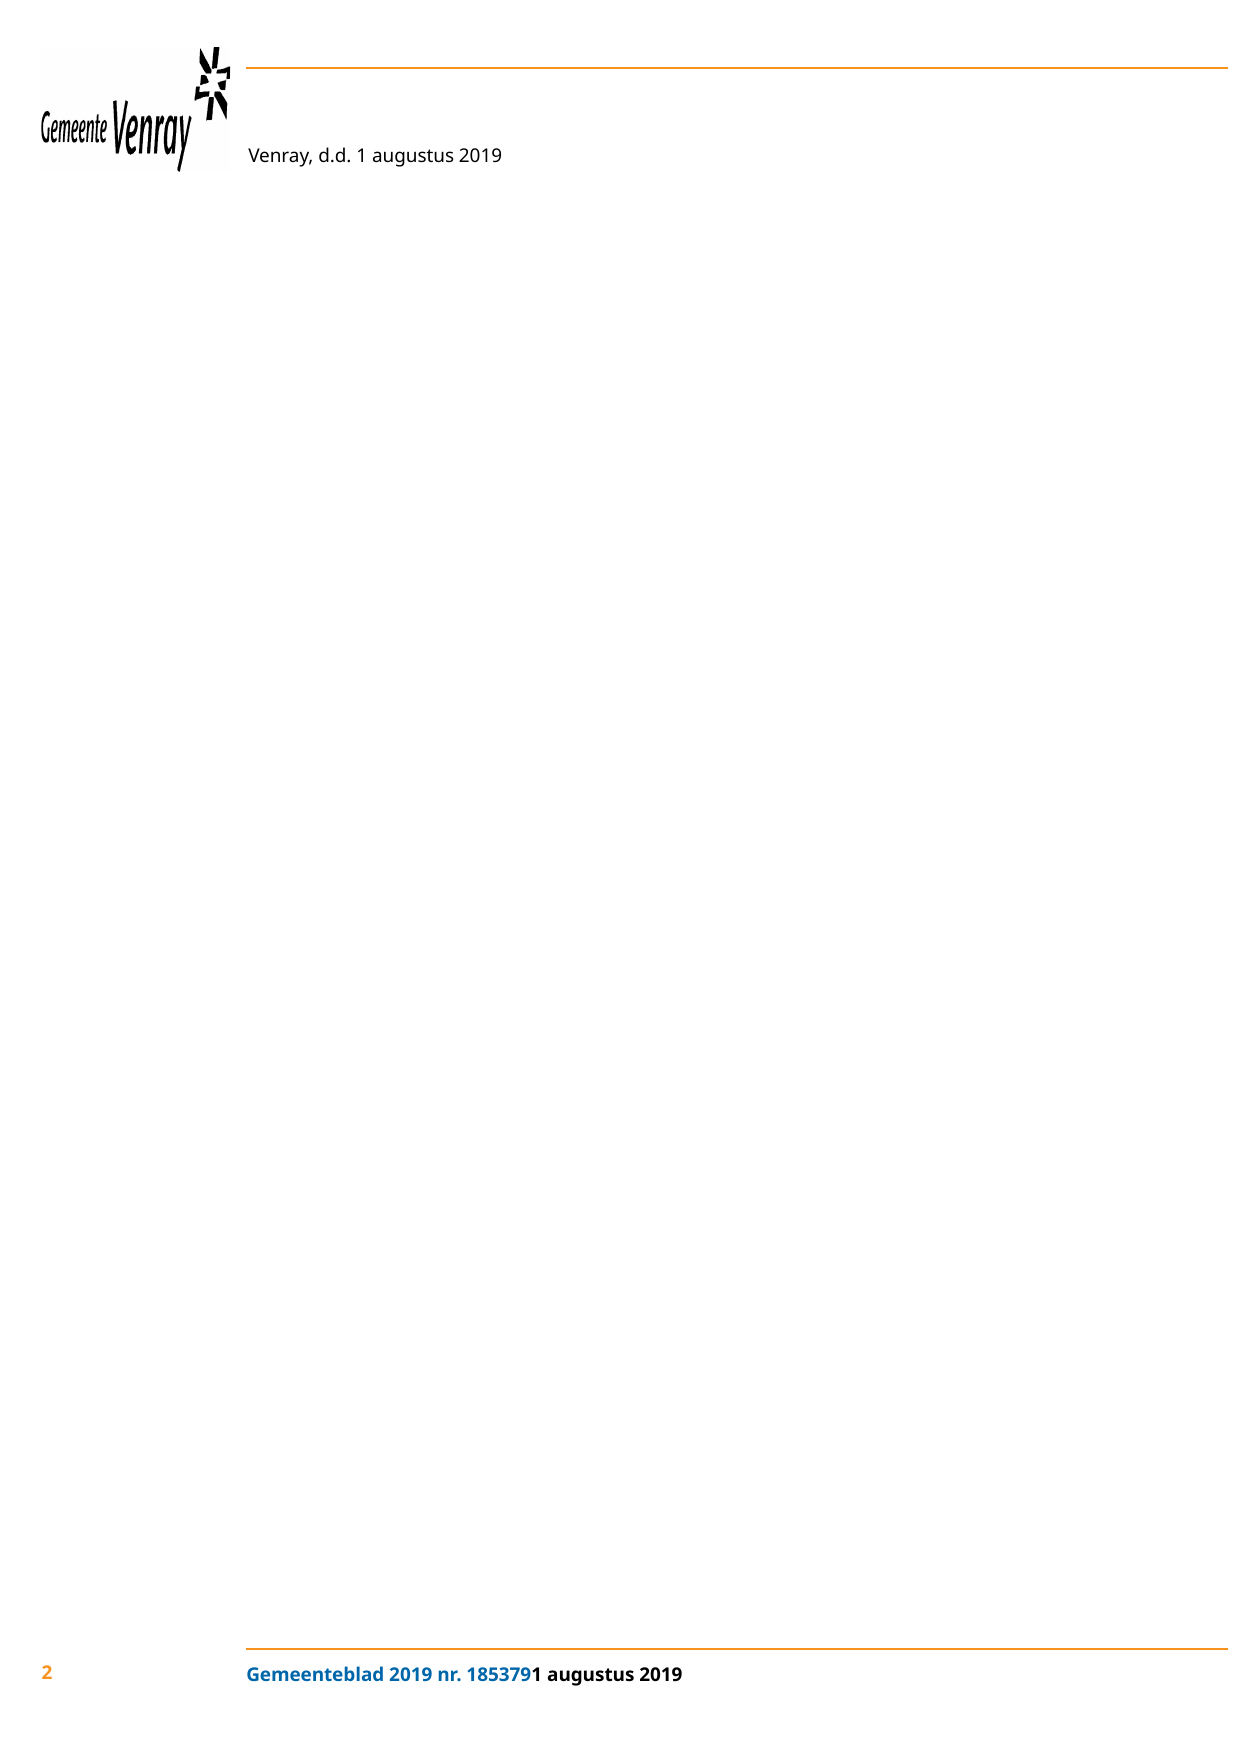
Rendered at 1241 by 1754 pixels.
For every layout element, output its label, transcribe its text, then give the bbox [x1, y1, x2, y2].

text Venray, d.d. 1 augustus 2019 [248, 143, 1152, 168]
picture [41, 47, 231, 172]
